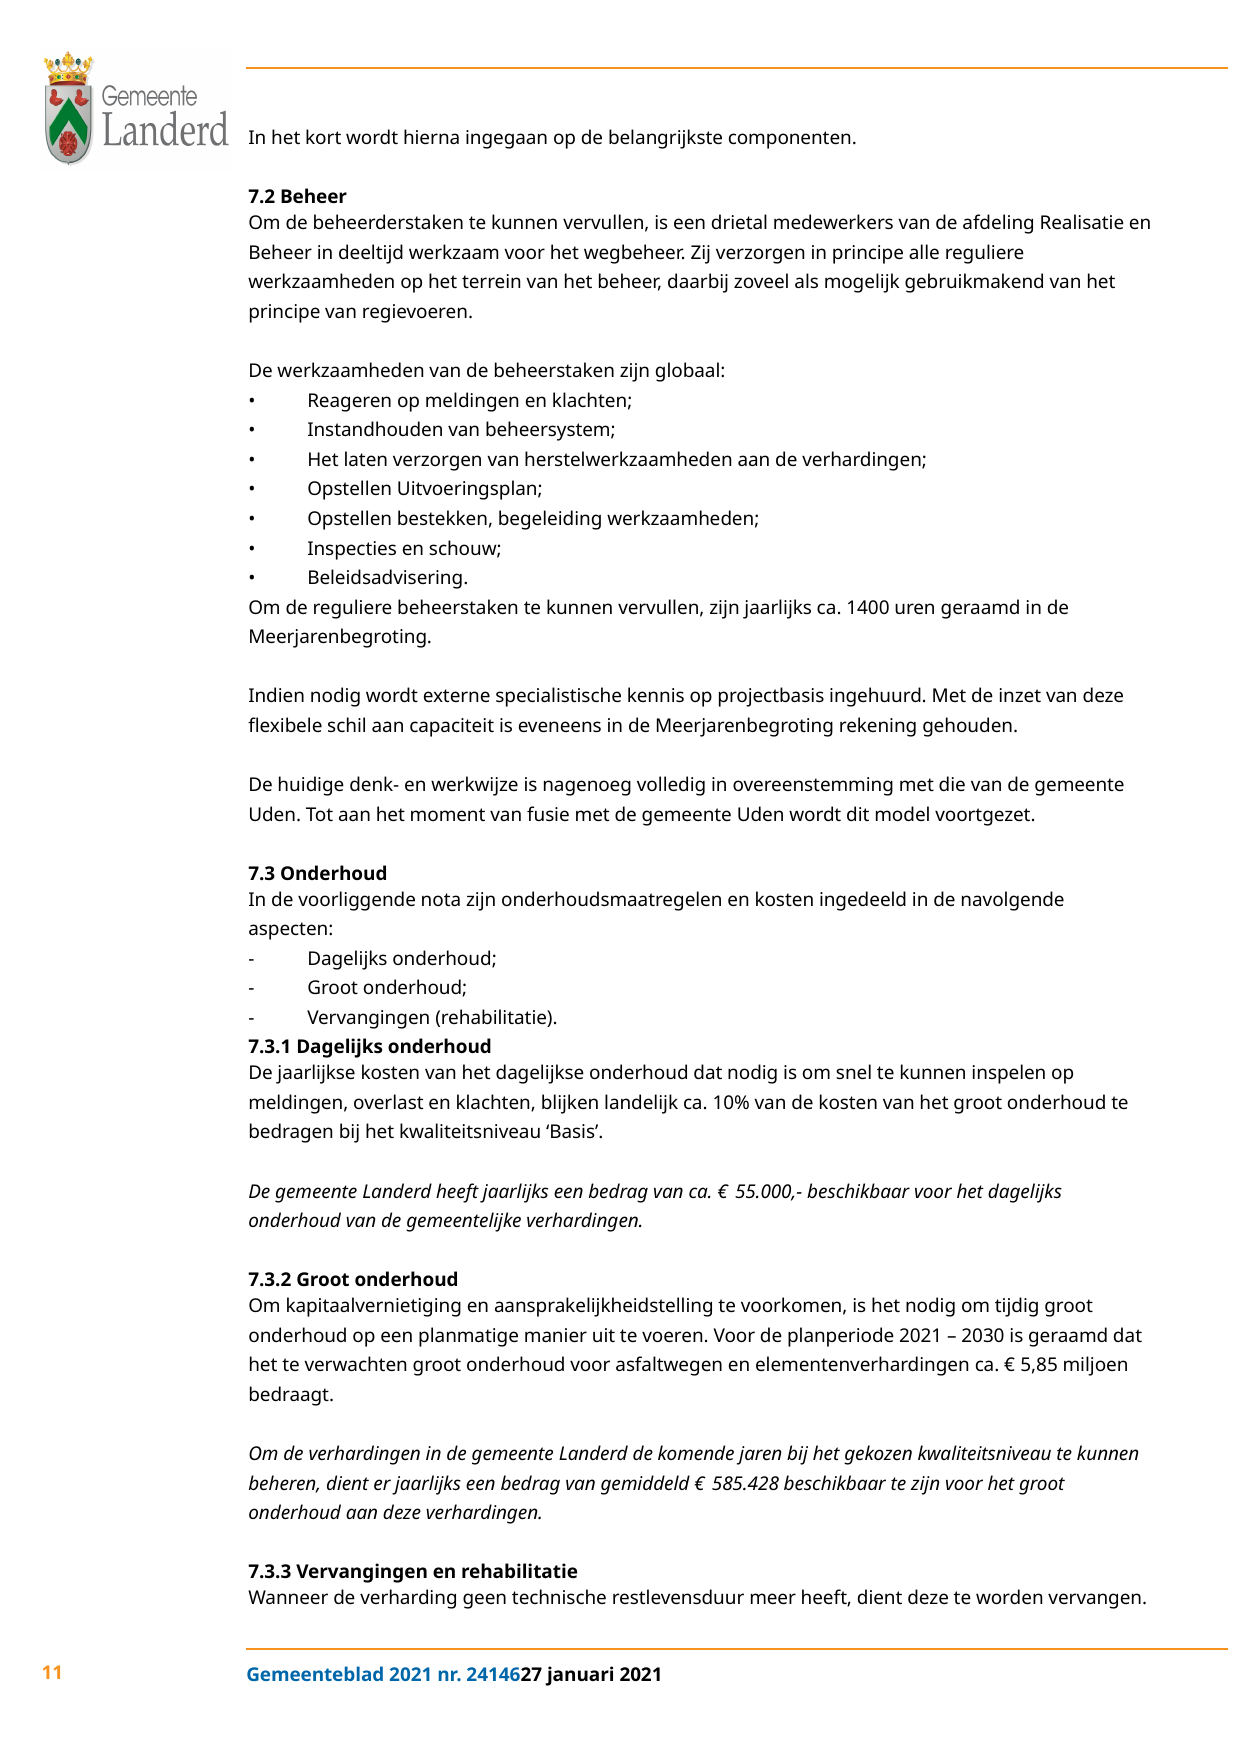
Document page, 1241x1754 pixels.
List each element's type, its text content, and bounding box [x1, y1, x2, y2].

text De huidige denk- en werkwijze is nagenoeg volledig in overeenstemming met die van de gemeente Uden. Tot aan het moment van fusie met de gemeente Uden wordt dit model voortgezet. [248, 771, 1152, 827]
text 7.3.2 Groot onderhoud [248, 1267, 1152, 1292]
text 7.2 Beheer [248, 183, 1152, 209]
list Opstellen Uitvoeringsplan; [248, 476, 1152, 501]
list Groot onderhoud; [248, 974, 1152, 1000]
list Beleidsadvisering. [248, 564, 1152, 590]
text 7.3.1 Dagelijks onderhoud [248, 1034, 1152, 1059]
text De gemeente Landerd heeft jaarlijks een bedrag van ca. € 55.000,- beschikbaar voor het dagelijks onderhoud van de gemeentelijke verhardingen. [248, 1178, 1152, 1233]
text In het kort wordt hierna ingegaan op de belangrijkste componenten. [248, 124, 1152, 150]
text Indien nodig wordt externe specialistische kennis op projectbasis ingehuurd. Met de inzet van deze flexibele schil aan capaciteit is eveneens in de Meerjarenbegroting rekening gehouden. [248, 683, 1152, 738]
text De werkzaamheden van de beheerstaken zijn globaal: [248, 357, 1152, 383]
list Instandhouden van beheersystem; [248, 416, 1152, 442]
list Dagelijks onderhoud; [248, 945, 1152, 971]
text 7.3.3 Vervangingen en rehabilitatie [248, 1558, 1152, 1584]
text De jaarlijkse kosten van het dagelijkse onderhoud dat nodig is om snel te kunnen inspelen op meldingen, overlast en klachten, blijken landelijk ca. 10% van de kosten van het groot onderhoud te bedragen bij het kwaliteitsniveau ‘Basis’. [248, 1059, 1152, 1144]
text Om de verhardingen in de gemeente Landerd de komende jaren bij het gekozen kwaliteitsniveau te kunnen beheren, dient er jaarlijks een bedrag van gemiddeld € 585.428 beschikbaar te zijn voor het groot onderhoud aan deze verhardingen. [248, 1440, 1152, 1525]
list Inspecties en schouw; [248, 535, 1152, 560]
list Reageren op meldingen en klachten; [248, 387, 1152, 412]
list Opstellen bestekken, begeleiding werkzaamheden; [248, 505, 1152, 531]
picture [41, 47, 231, 172]
text 7.3 Onderhoud [248, 860, 1152, 886]
text In de voorliggende nota zijn onderhoudsmaatregelen en kosten ingedeeld in de navolgende aspecten: [248, 886, 1152, 941]
list Het laten verzorgen van herstelwerkzaamheden aan de verhardingen; [248, 446, 1152, 472]
text Wanneer de verharding geen technische restlevensduur meer heeft, dient deze te worden vervangen. [248, 1584, 1152, 1610]
list Vervangingen (rehabilitatie). [248, 1004, 1152, 1030]
text Om de reguliere beheerstaken te kunnen vervullen, zijn jaarlijks ca. 1400 uren geraamd in de Meerjarenbegroting. [248, 594, 1152, 649]
text Om kapitaalvernietiging en aansprakelijkheidstelling te voorkomen, is het nodig om tijdig groot onderhoud op een planmatige manier uit te voeren. Voor de planperiode 2021 – 2030 is geraamd dat het te verwachten groot onderhoud voor asfaltwegen en elementenverhardingen ca. € 5,85 miljoen bedraagt. [248, 1292, 1152, 1407]
text Om de beheerderstaken te kunnen vervullen, is een drietal medewerkers van de afdeling Realisatie en Beheer in deeltijd werkzaam voor het wegbeheer. Zij verzorgen in principe alle reguliere werkzaamheden op het terrein van het beheer, daarbij zoveel als mogelijk gebruikmakend van het principe van regievoeren. [248, 209, 1152, 324]
